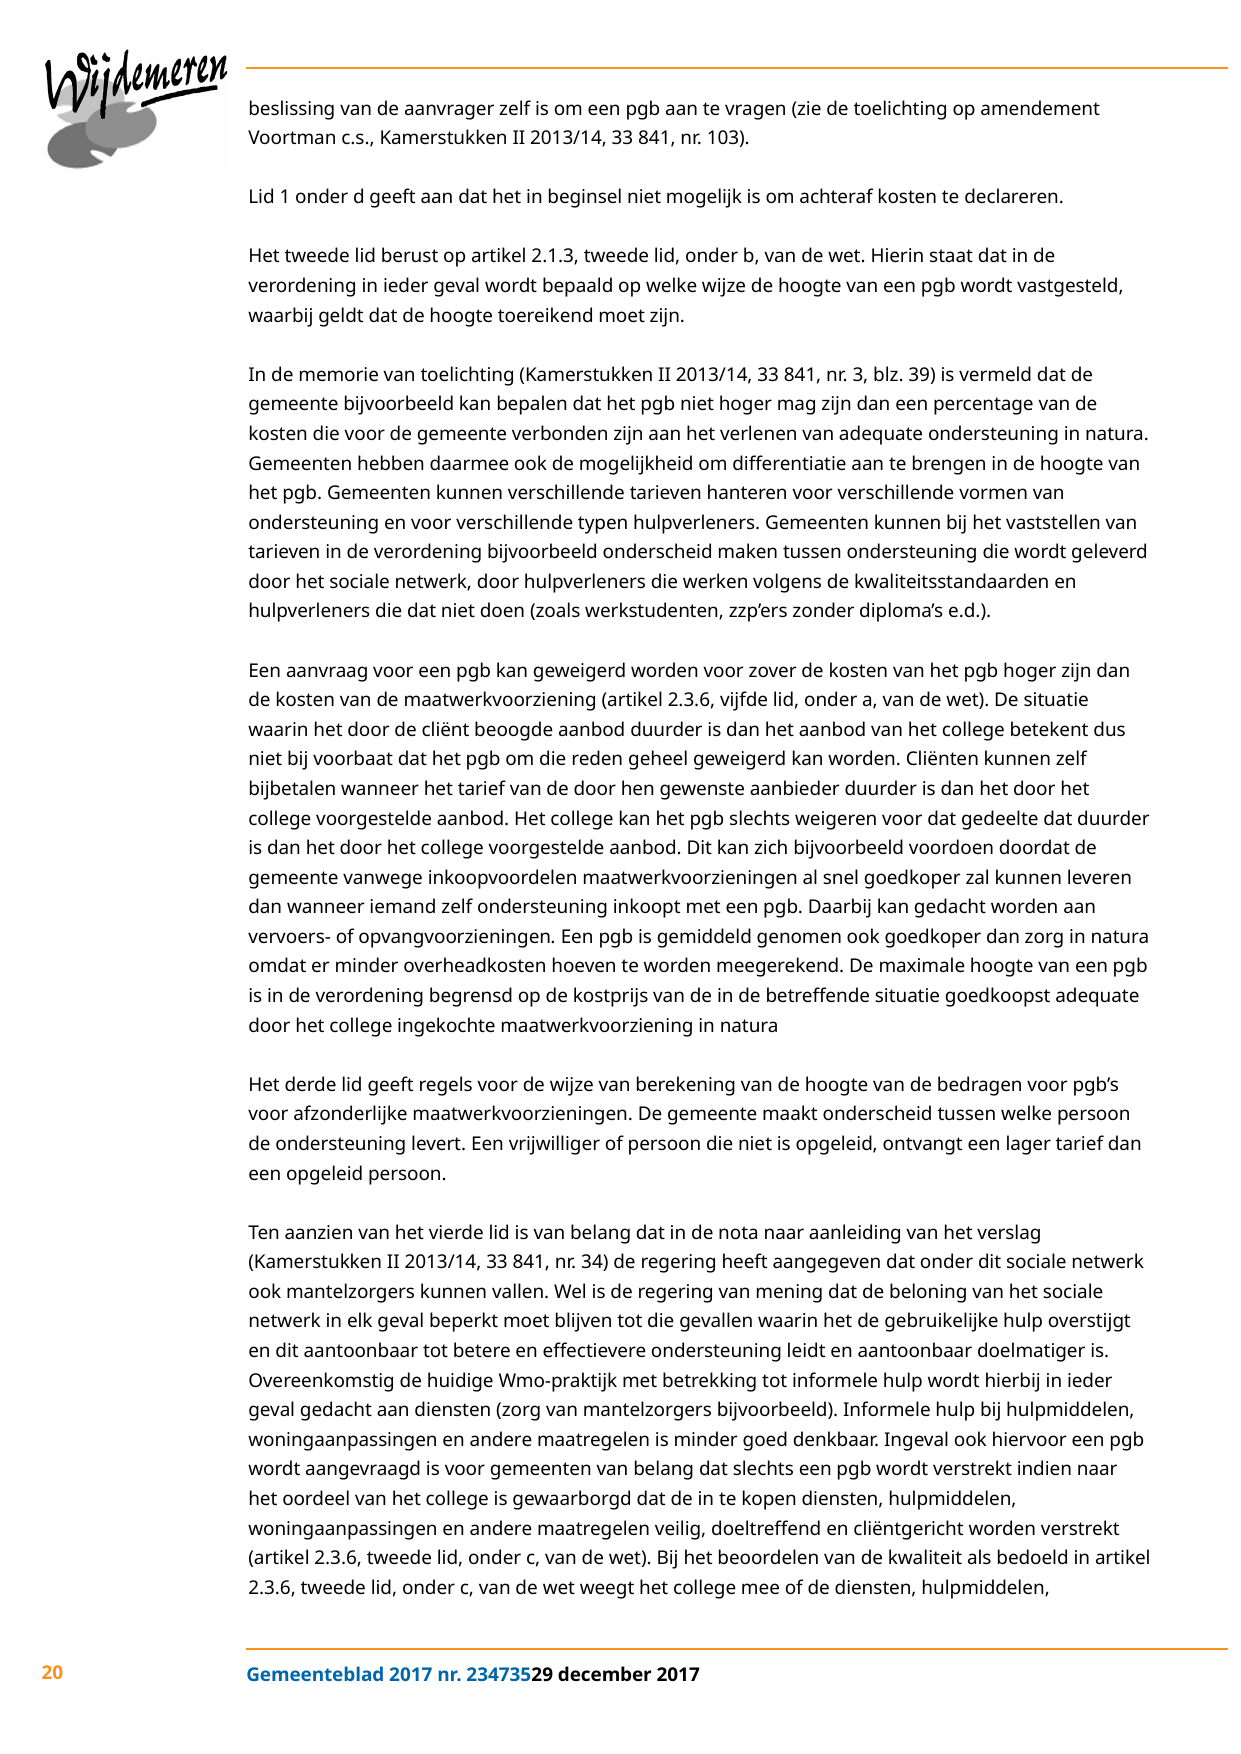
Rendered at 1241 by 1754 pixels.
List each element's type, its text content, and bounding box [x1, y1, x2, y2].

text In de memorie van toelichting (Kamerstukken II 2013/14, 33 841, nr. 3, blz. 39) is vermeld dat de gemeente bijvoorbeeld kan bepalen dat het pgb niet hoger mag zijn dan een percentage van de kosten die voor de gemeente verbonden zijn aan het verlenen van adequate ondersteuning in natura. Gemeenten hebben daarmee ook de mogelijkheid om differentiatie aan te brengen in de hoogte van het pgb. Gemeenten kunnen verschillende tarieven hanteren voor verschillende vormen van ondersteuning en voor verschillende typen hulpverleners. Gemeenten kunnen bij het vaststellen van tarieven in de verordening bijvoorbeeld onderscheid maken tussen ondersteuning die wordt geleverd door het sociale netwerk, door hulpverleners die werken volgens de kwaliteitsstandaarden en hulpverleners die dat niet doen (zoals werkstudenten, zzp’ers zonder diploma’s e.d.). [248, 361, 1152, 623]
text Het tweede lid berust op artikel 2.1.3, tweede lid, onder b, van de wet. Hierin staat dat in de verordening in ieder geval wordt bepaald op welke wijze de hoogte van een pgb wordt vastgesteld, waarbij geldt dat de hoogte toereikend moet zijn. [248, 243, 1152, 328]
text Ten aanzien van het vierde lid is van belang dat in de nota naar aanleiding van het verslag (Kamerstukken II 2013/14, 33 841, nr. 34) de regering heeft aangegeven dat onder dit sociale netwerk ook mantelzorgers kunnen vallen. Wel is de regering van mening dat de beloning van het sociale netwerk in elk geval beperkt moet blijven tot die gevallen waarin het de gebruikelijke hulp overstijgt en dit aantoonbaar tot betere en effectievere ondersteuning leidt en aantoonbaar doelmatiger is. Overeenkomstig de huidige Wmo-praktijk met betrekking tot informele hulp wordt hierbij in ieder geval gedacht aan diensten (zorg van mantelzorgers bijvoorbeeld). Informele hulp bij hulpmiddelen, woningaanpassingen en andere maatregelen is minder goed denkbaar. Ingeval ook hiervoor een pgb wordt aangevraagd is voor gemeenten van belang dat slechts een pgb wordt verstrekt indien naar het oordeel van het college is gewaarborgd dat de in te kopen diensten, hulpmiddelen, woningaanpassingen en andere maatregelen veilig, doeltreffend en cliëntgericht worden verstrekt (artikel 2.3.6, tweede lid, onder c, van de wet). Bij het beoordelen van de kwaliteit als bedoeld in artikel 2.3.6, tweede lid, onder c, van de wet weegt het college mee of de diensten, hulpmiddelen, [248, 1219, 1152, 1600]
picture [41, 47, 231, 172]
text Een aanvraag voor een pgb kan geweigerd worden voor zover de kosten van het pgb hoger zijn dan de kosten van de maatwerkvoorziening (artikel 2.3.6, vijfde lid, onder a, van de wet). De situatie waarin het door de cliënt beoogde aanbod duurder is dan het aanbod van het college betekent dus niet bij voorbaat dat het pgb om die reden geheel geweigerd kan worden. Cliënten kunnen zelf bijbetalen wanneer het tarief van de door hen gewenste aanbieder duurder is dan het door het college voorgestelde aanbod. Het college kan het pgb slechts weigeren voor dat gedeelte dat duurder is dan het door het college voorgestelde aanbod. Dit kan zich bijvoorbeeld voordoen doordat de gemeente vanwege inkoopvoordelen maatwerkvoorzieningen al snel goedkoper zal kunnen leveren dan wanneer iemand zelf ondersteuning inkoopt met een pgb. Daarbij kan gedacht worden aan vervoers- of opvangvoorzieningen. Een pgb is gemiddeld genomen ook goedkoper dan zorg in natura omdat er minder overheadkosten hoeven te worden meegerekend. De maximale hoogte van een pgb is in de verordening begrensd op de kostprijs van de in de betreffende situatie goedkoopst adequate door het college ingekochte maatwerkvoorziening in natura [248, 657, 1152, 1038]
text beslissing van de aanvrager zelf is om een pgb aan te vragen (zie de toelichting op amendement Voortman c.s., Kamerstukken II 2013/14, 33 841, nr. 103). [248, 95, 1152, 150]
text Het derde lid geeft regels voor de wijze van berekening van de hoogte van de bedragen voor pgb’s voor afzonderlijke maatwerkvoorzieningen. De gemeente maakt onderscheid tussen welke persoon de ondersteuning levert. Een vrijwilliger of persoon die niet is opgeleid, ontvangt een lager tarief dan een opgeleid persoon. [248, 1071, 1152, 1186]
text Lid 1 onder d geeft aan dat het in beginsel niet mogelijk is om achteraf kosten te declareren. [248, 183, 1152, 209]
